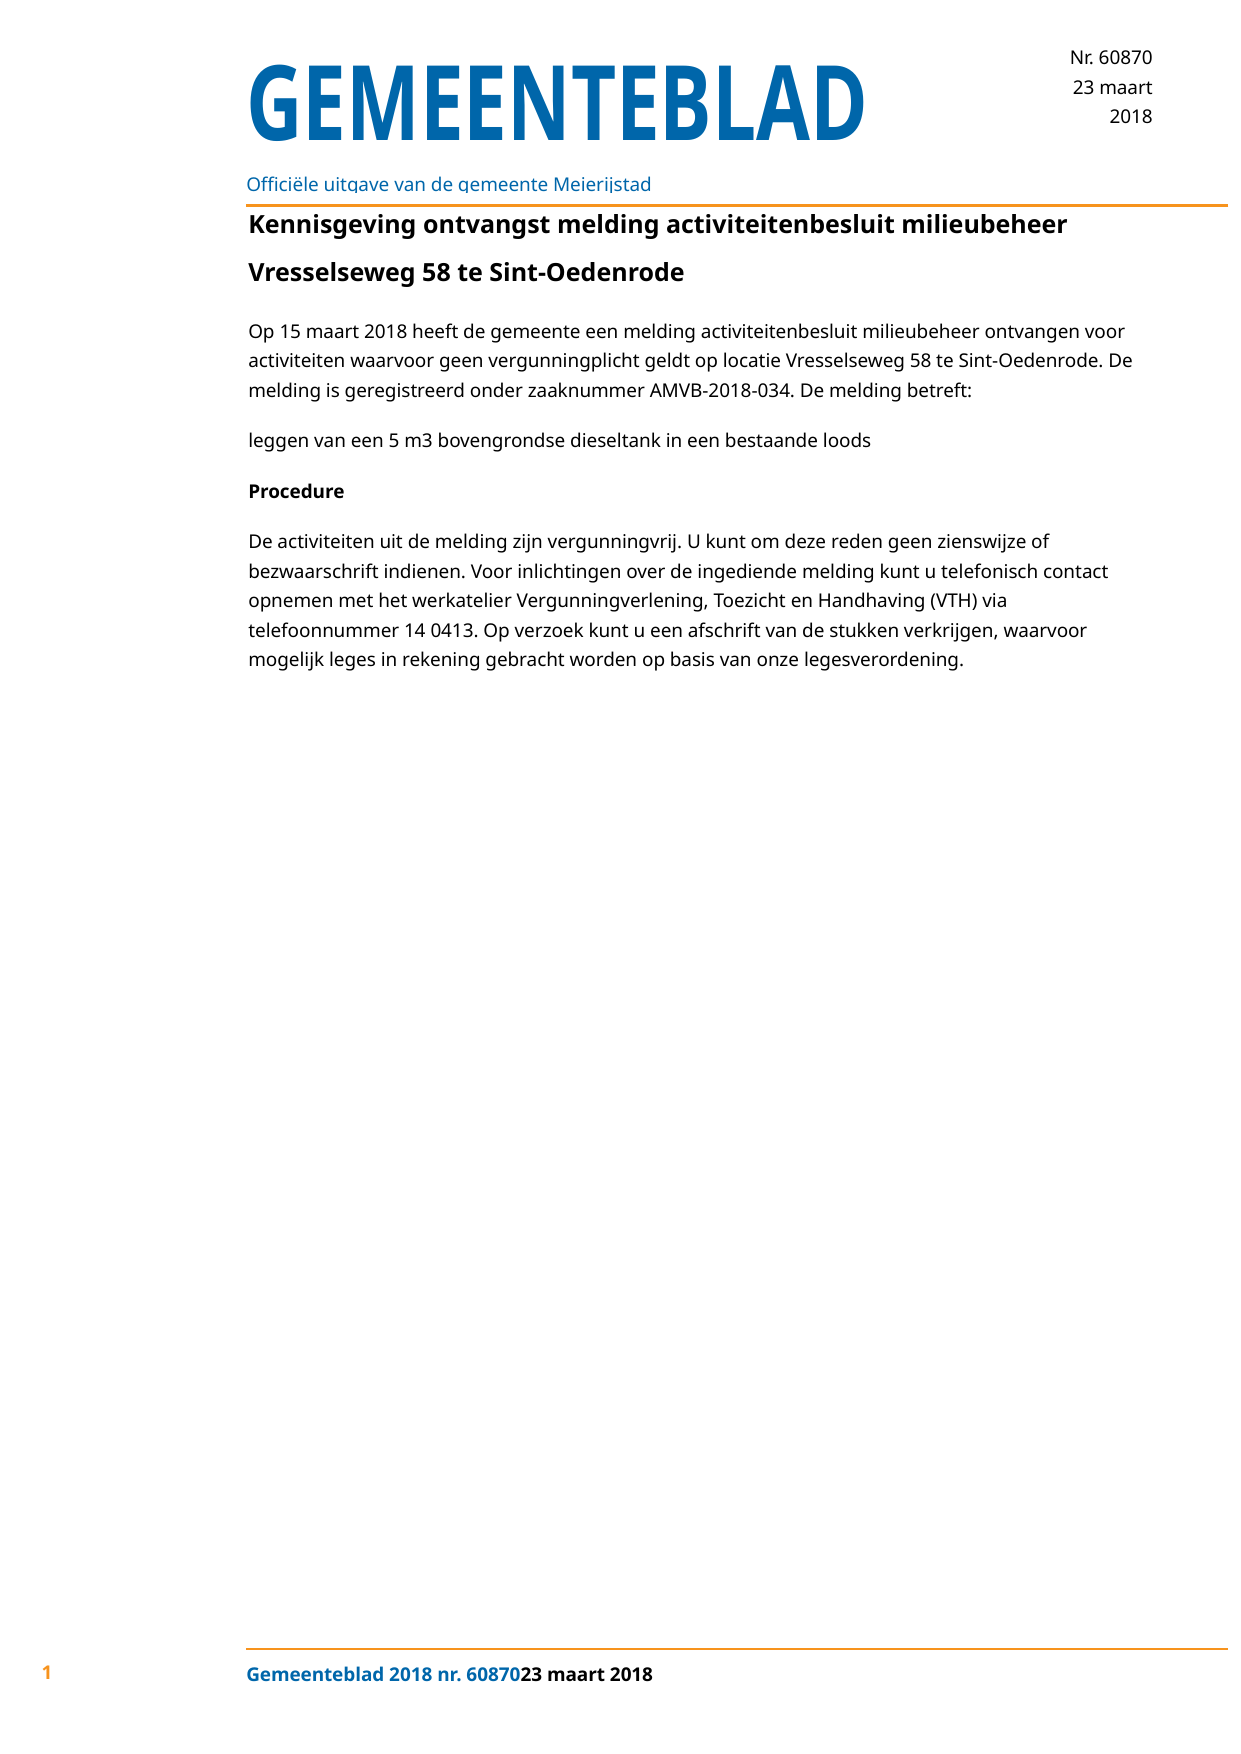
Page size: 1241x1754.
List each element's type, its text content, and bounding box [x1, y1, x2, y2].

text Op 15 maart 2018 heeft de gemeente een melding activiteitenbesluit milieubeheer ontvangen voor activiteiten waarvoor geen vergunningplicht geldt op locatie Vresselseweg 58 te Sint-Oedenrode. De melding is geregistreerd onder zaaknummer AMVB-2018-034. De melding betreft: [248, 318, 1152, 403]
text Kennisgeving ontvangst melding activiteitenbesluit milieubeheer Vresselseweg 58 te Sint-Oedenrode [248, 207, 1152, 288]
picture [41, 47, 231, 172]
text leggen van een 5 m3 bovengrondse dieseltank in een bestaande loods [248, 427, 1152, 453]
text De activiteiten uit de melding zijn vergunningvrij. U kunt om deze reden geen zienswijze of bezwaarschrift indienen. Voor inlichtingen over de ingediende melding kunt u telefonisch contact opnemen met het werkatelier Vergunningverlening, Toezicht en Handhaving (VTH) via telefoonnummer 14 0413. Op verzoek kunt u een afschrift van de stukken verkrijgen, waarvoor mogelijk leges in rekening gebracht worden op basis van onze legesverordening. [248, 528, 1152, 672]
text Procedure [248, 478, 1152, 504]
